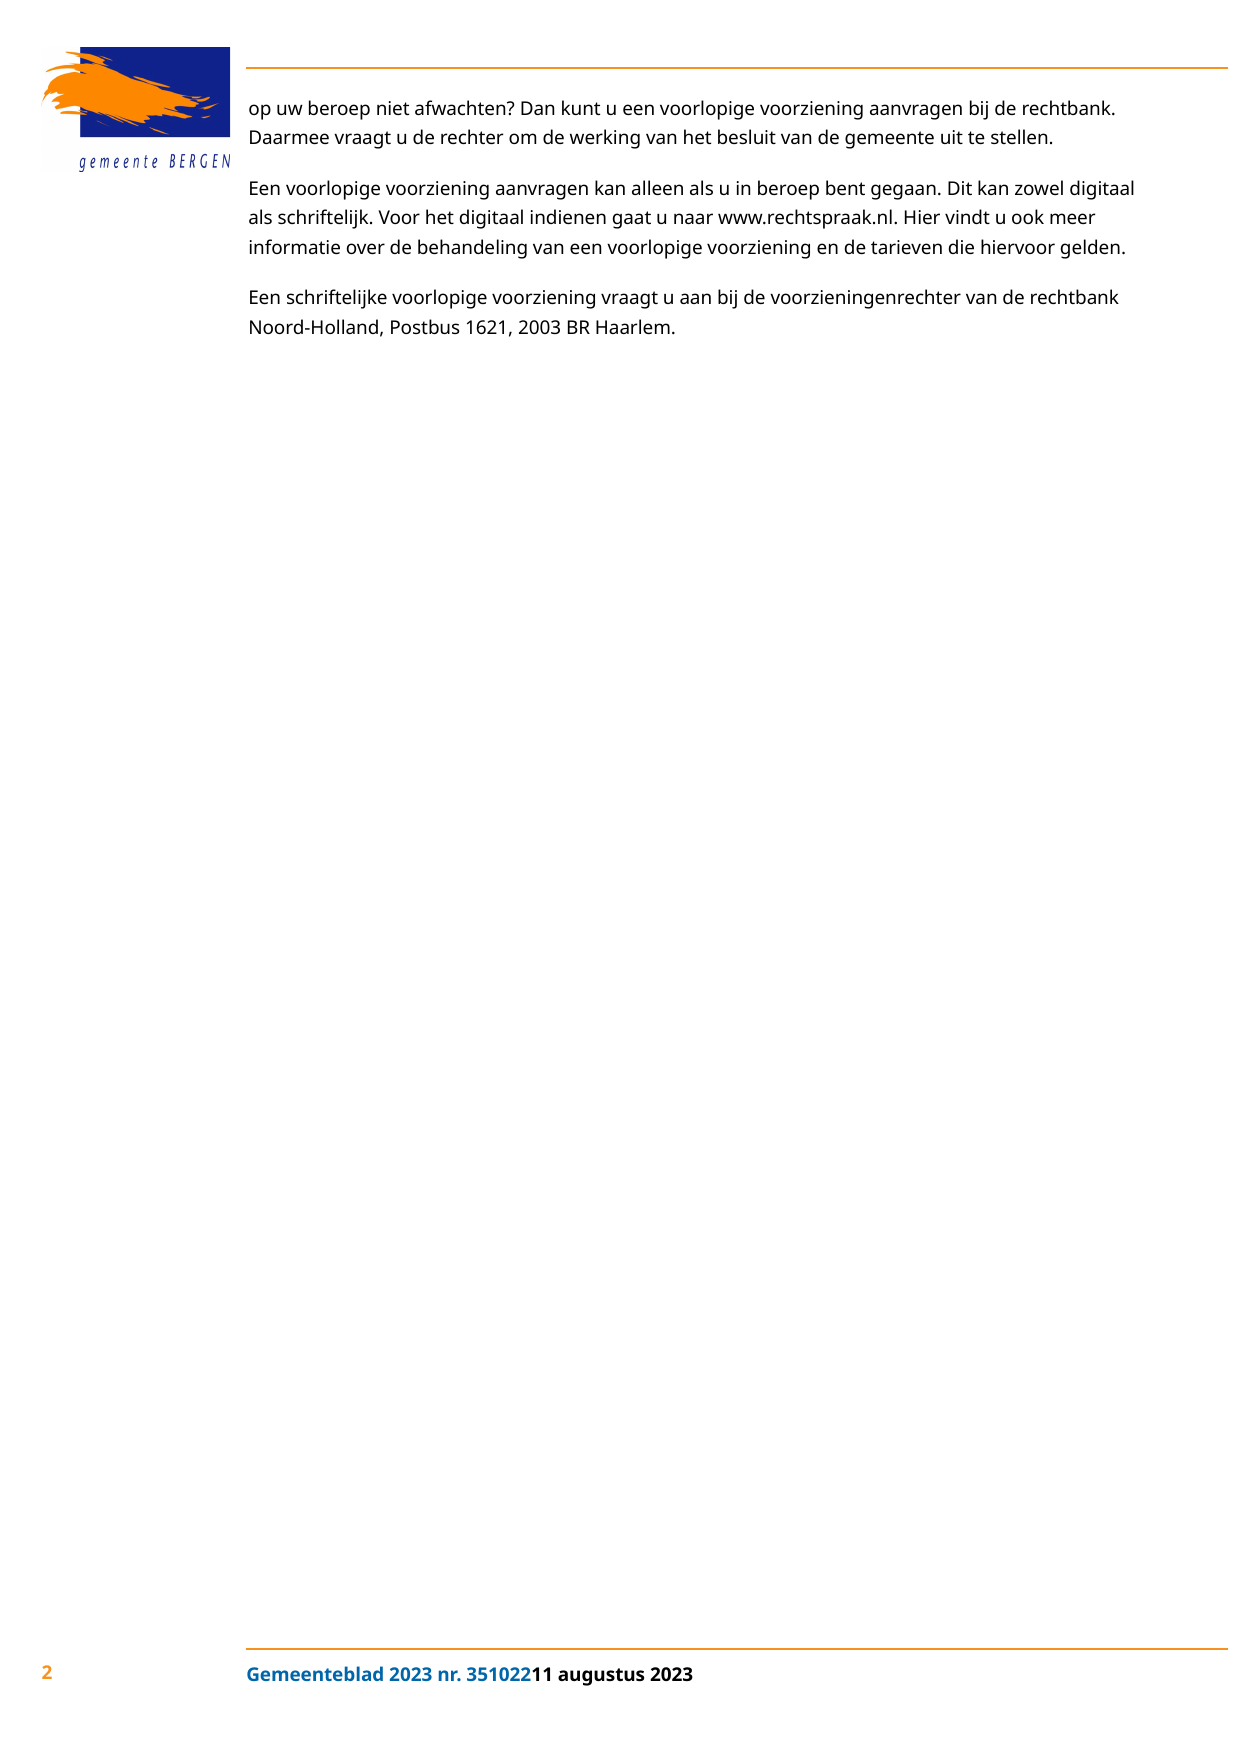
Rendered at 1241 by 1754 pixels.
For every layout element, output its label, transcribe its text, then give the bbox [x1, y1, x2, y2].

text Een voorlopige voorziening aanvragen kan alleen als u in beroep bent gegaan. Dit kan zowel digitaal als schriftelijk. Voor het digitaal indienen gaat u naar www.rechtspraak.nl. Hier vindt u ook meer informatie over de behandeling van een voorlopige voorziening en de tarieven die hiervoor gelden. [248, 175, 1152, 260]
text Een schriftelijke voorlopige voorziening vraagt u aan bij de voorzieningenrechter van de rechtbank Noord-Holland, Postbus 1621, 2003 BR Haarlem. [248, 284, 1152, 340]
text op uw beroep niet afwachten? Dan kunt u een voorlopige voorziening aanvragen bij de rechtbank. Daarmee vraagt u de rechter om de werking van het besluit van de gemeente uit te stellen. [248, 95, 1152, 150]
picture [41, 47, 231, 172]
